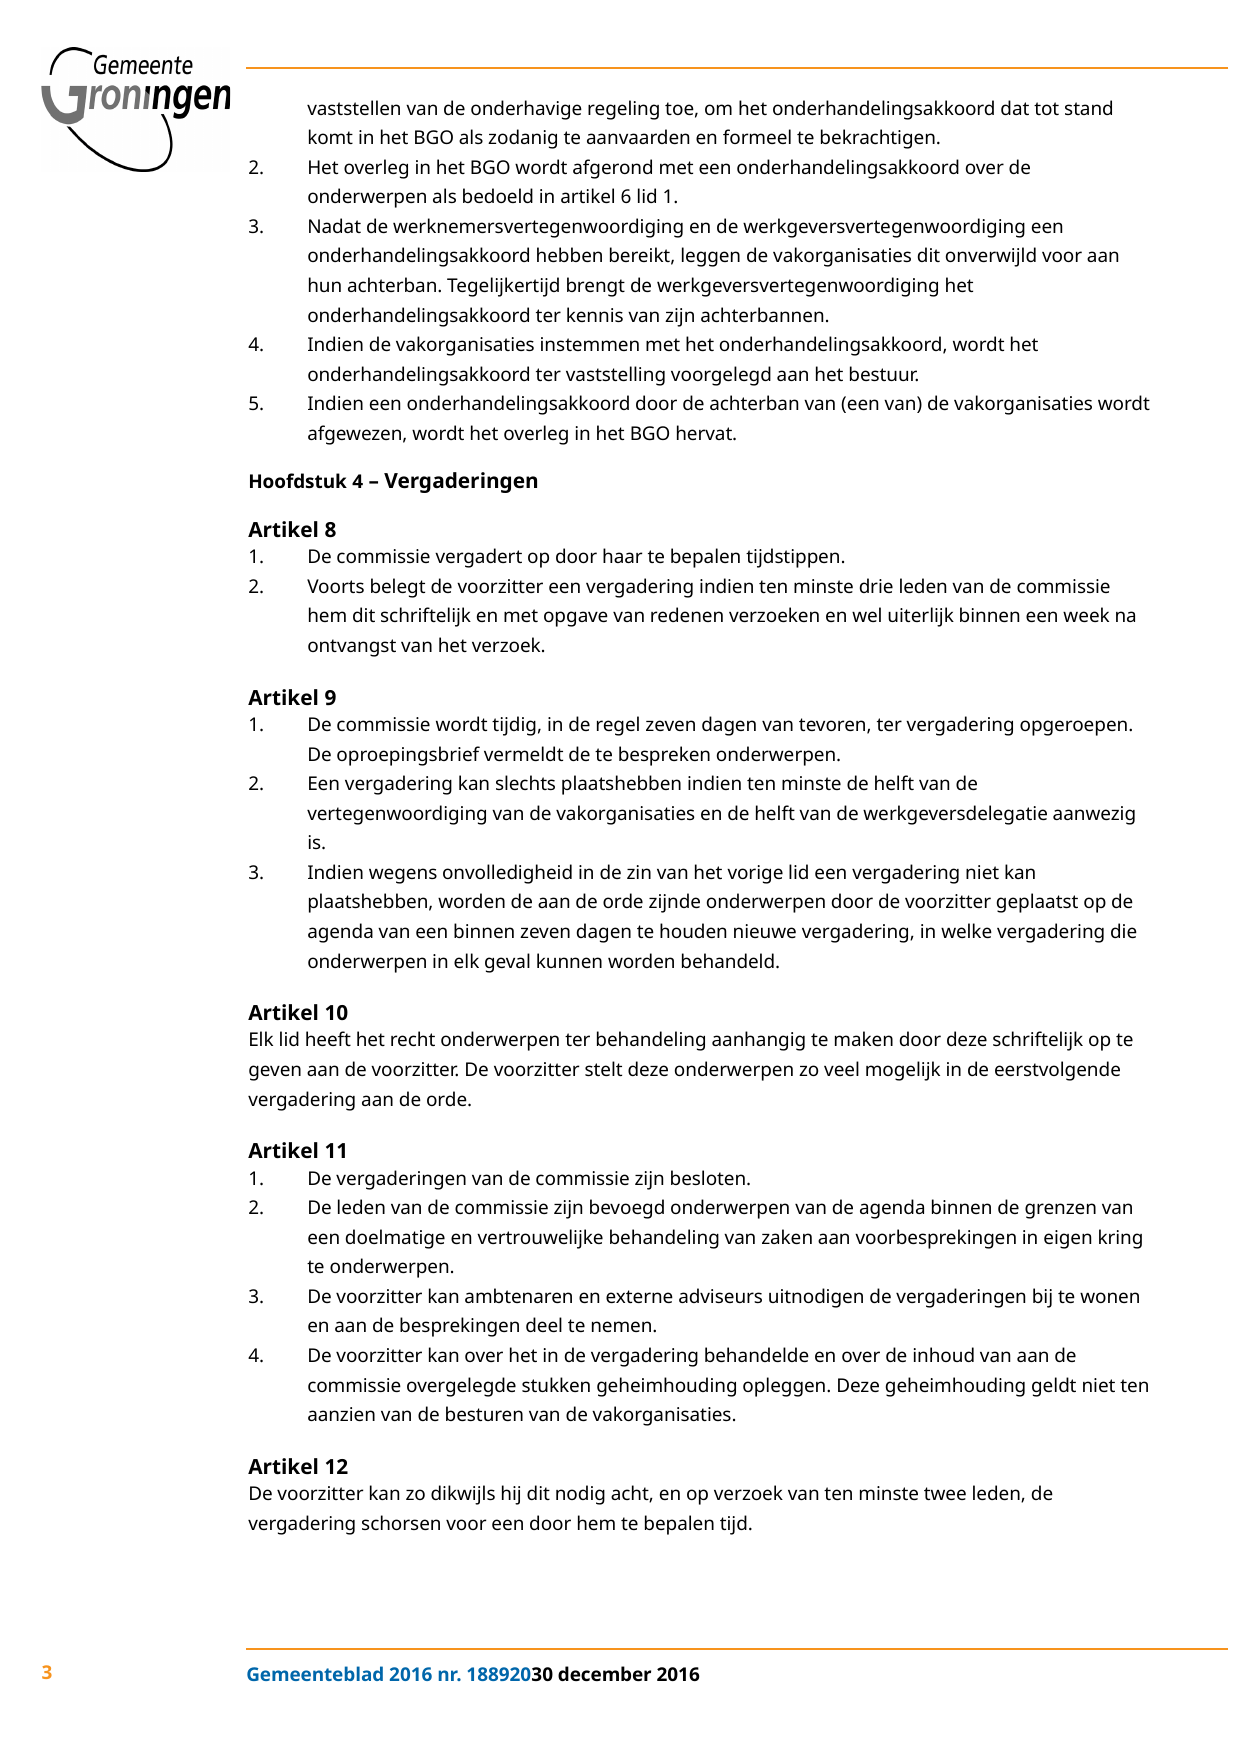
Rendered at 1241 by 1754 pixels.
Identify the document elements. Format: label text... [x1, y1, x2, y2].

list Voorts belegt de voorzitter een vergadering indien ten minste drie leden van de commissie hem dit schriftelijk en met opgave van redenen verzoeken en wel uiterlijk binnen een week na ontvangst van het verzoek. [248, 573, 1152, 658]
list vaststellen van de onderhavige regeling toe, om het onderhandelingsakkoord dat tot stand komt in het BGO als zodanig te aanvaarden en formeel te bekrachtigen. [248, 95, 1152, 150]
text Artikel 12 [248, 1452, 1152, 1480]
list Het overleg in het BGO wordt afgerond met een onderhandelingsakkoord over de onderwerpen als bedoeld in artikel 6 lid 1. [248, 154, 1152, 209]
text Artikel 10 [248, 998, 1152, 1027]
text Artikel 11 [248, 1136, 1152, 1165]
list De leden van de commissie zijn bevoegd onderwerpen van de agenda binnen de grenzen van een doelmatige en vertrouwelijke behandeling van zaken aan voorbesprekingen in eigen kring te onderwerpen. [248, 1194, 1152, 1279]
list De commissie vergadert op door haar te bepalen tijdstippen. [248, 543, 1152, 569]
list De voorzitter kan over het in de vergadering behandelde en over de inhoud van aan de commissie overgelegde stukken geheimhouding opleggen. Deze geheimhouding geldt niet ten aanzien van de besturen van de vakorganisaties. [248, 1342, 1152, 1427]
list De vergaderingen van de commissie zijn besloten. [248, 1165, 1152, 1190]
list Indien een onderhandelingsakkoord door de achterban van (een van) de vakorganisaties wordt afgewezen, wordt het overleg in het BGO hervat. [248, 391, 1152, 446]
list Nadat de werknemersvertegenwoordiging en de werkgeversvertegenwoordiging een onderhandelingsakkoord hebben bereikt, leggen de vakorganisaties dit onverwijld voor aan hun achterban. Tegelijkertijd brengt de werkgeversvertegenwoordiging het onderhandelingsakkoord ter kennis van zijn achterbannen. [248, 213, 1152, 328]
text Elk lid heeft het recht onderwerpen ter behandeling aanhangig te maken door deze schriftelijk op te geven aan de voorzitter. De voorzitter stelt deze onderwerpen zo veel mogelijk in de eerstvolgende vergadering aan de orde. [248, 1027, 1152, 1112]
list Indien de vakorganisaties instemmen met het onderhandelingsakkoord, wordt het onderhandelingsakkoord ter vaststelling voorgelegd aan het bestuur. [248, 331, 1152, 387]
text Artikel 9 [248, 683, 1152, 711]
list Indien wegens onvolledigheid in de zin van het vorige lid een vergadering niet kan plaatshebben, worden de aan de orde zijnde onderwerpen door de voorzitter geplaatst op de agenda van een binnen zeven dagen te houden nieuwe vergadering, in welke vergadering die onderwerpen in elk geval kunnen worden behandeld. [248, 859, 1152, 973]
text Hoofdstuk 4 – Vergaderingen [248, 466, 1152, 494]
picture [41, 47, 231, 172]
text De voorzitter kan zo dikwijls hij dit nodig acht, en op verzoek van ten minste twee leden, de vergadering schorsen voor een door hem te bepalen tijd. [248, 1480, 1152, 1536]
list De commissie wordt tijdig, in de regel zeven dagen van tevoren, ter vergadering opgeroepen. De oproepingsbrief vermeldt de te bespreken onderwerpen. [248, 711, 1152, 766]
list De voorzitter kan ambtenaren en externe adviseurs uitnodigen de vergaderingen bij te wonen en aan de besprekingen deel te nemen. [248, 1283, 1152, 1338]
list Een vergadering kan slechts plaatshebben indien ten minste de helft van de vertegenwoordiging van de vakorganisaties en de helft van de werkgeversdelegatie aanwezig is. [248, 770, 1152, 855]
text Artikel 8 [248, 515, 1152, 543]
